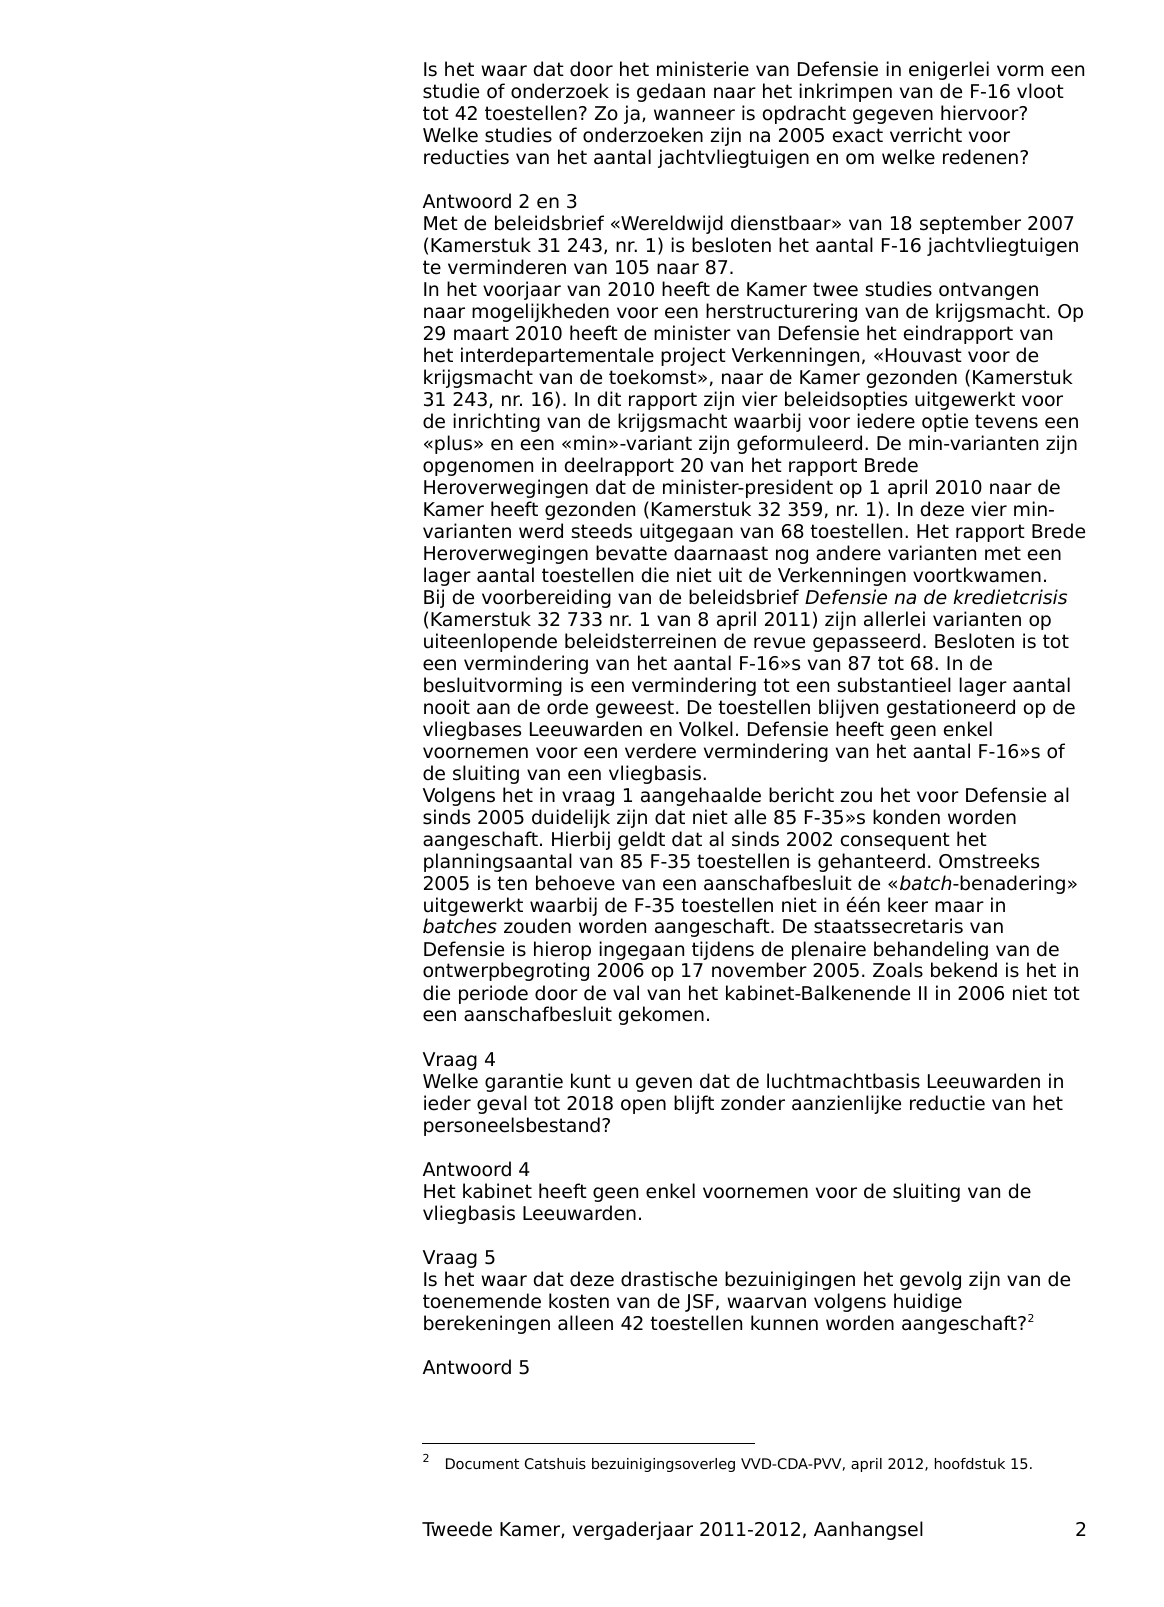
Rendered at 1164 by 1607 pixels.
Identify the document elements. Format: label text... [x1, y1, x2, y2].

text In het voorjaar van 2010 heeft de Kamer twee studies ontvangen naar mogelijkheden voor een herstructurering van de krijgsmacht. Op 29 maart 2010 heeft de minister van Defensie het eindrapport van het interdepartementale project Verkenningen, «Houvast voor de krijgsmacht van de toekomst», naar de Kamer gezonden (Kamerstuk 31 243, nr. 16). In dit rapport zijn vier beleidsopties uitgewerkt voor de inrichting van de krijgsmacht waarbij voor iedere optie tevens een «plus» en een «min»-variant zijn geformuleerd. De min-varianten zijn opgenomen in deelrapport 20 van het rapport Brede Heroverwegingen dat de minister-president op 1 april 2010 naar de Kamer heeft gezonden (Kamerstuk 32 359, nr. 1). In deze vier min-varianten werd steeds uitgegaan van 68 toestellen. Het rapport Brede Heroverwegingen bevatte daarnaast nog andere varianten met een lager aantal toestellen die niet uit de Verkenningen voortkwamen. [422, 279, 1087, 587]
text Met de beleidsbrief «Wereldwijd dienstbaar» van 18 september 2007 (Kamerstuk 31 243, nr. 1) is besloten het aantal F-16 jachtvliegtuigen te verminderen van 105 naar 87. [422, 213, 1087, 279]
text Het kabinet heeft geen enkel voornemen voor de sluiting van de vliegbasis Leeuwarden. [422, 1181, 1087, 1224]
text Welke garantie kunt u geven dat de luchtmachtbasis Leeuwarden in ieder geval tot 2018 open blijft zonder aanzienlijke reductie van het personeelsbestand? [422, 1071, 1087, 1136]
text Vraag 4 [422, 1048, 1087, 1071]
text Antwoord 4 [422, 1159, 1087, 1181]
text Vraag 5 [422, 1247, 1087, 1269]
text Bij de voorbereiding van de beleidsbrief Defensie na de kredietcrisis (Kamerstuk 32 733 nr. 1 van 8 april 2011) zijn allerlei varianten op uiteenlopende beleidsterreinen de revue gepasseerd. Besloten is tot een vermindering van het aantal F-16»s van 87 tot 68. In de besluitvorming is een vermindering tot een substantieel lager aantal nooit aan de orde geweest. De toestellen blijven gestationeerd op de vliegbases Leeuwarden en Volkel. Defensie heeft geen enkel voornemen voor een verdere vermindering van het aantal F-16»s of de sluiting van een vliegbasis. [422, 587, 1087, 784]
text Antwoord 2 en 3 [422, 191, 1087, 213]
text Antwoord 5 [422, 1357, 1087, 1379]
text Volgens het in vraag 1 aangehaalde bericht zou het voor Defensie al sinds 2005 duidelijk zijn dat niet alle 85 F-35»s konden worden aangeschaft. Hierbij geldt dat al sinds 2002 consequent het planningsaantal van 85 F-35 toestellen is gehanteerd. Omstreeks 2005 is ten behoeve van een aanschafbesluit de «batch-benadering» uitgewerkt waarbij de F-35 toestellen niet in één keer maar in batches zouden worden aangeschaft. De staatssecretaris van Defensie is hierop ingegaan tijdens de plenaire behandeling van de ontwerpbegroting 2006 op 17 november 2005. Zoals bekend is het in die periode door de val van het kabinet-Balkenende II in 2006 niet tot een aanschafbesluit gekomen. [422, 784, 1087, 1026]
text Document Catshuis bezuinigingsoverleg VVD-CDA-PVV, april 2012, hoofdstuk 15. [422, 1452, 1087, 1474]
text Welke studies of onderzoeken zijn na 2005 exact verricht voor reducties van het aantal jachtvliegtuigen en om welke redenen? [422, 125, 1087, 169]
text Is het waar dat deze drastische bezuinigingen het gevolg zijn van de toenemende kosten van de JSF, waarvan volgens huidige berekeningen alleen 42 toestellen kunnen worden aangeschaft? [422, 1269, 1087, 1335]
text Is het waar dat door het ministerie van Defensie in enigerlei vorm een studie of onderzoek is gedaan naar het inkrimpen van de F-16 vloot tot 42 toestellen? Zo ja, wanneer is opdracht gegeven hiervoor? [422, 59, 1087, 125]
